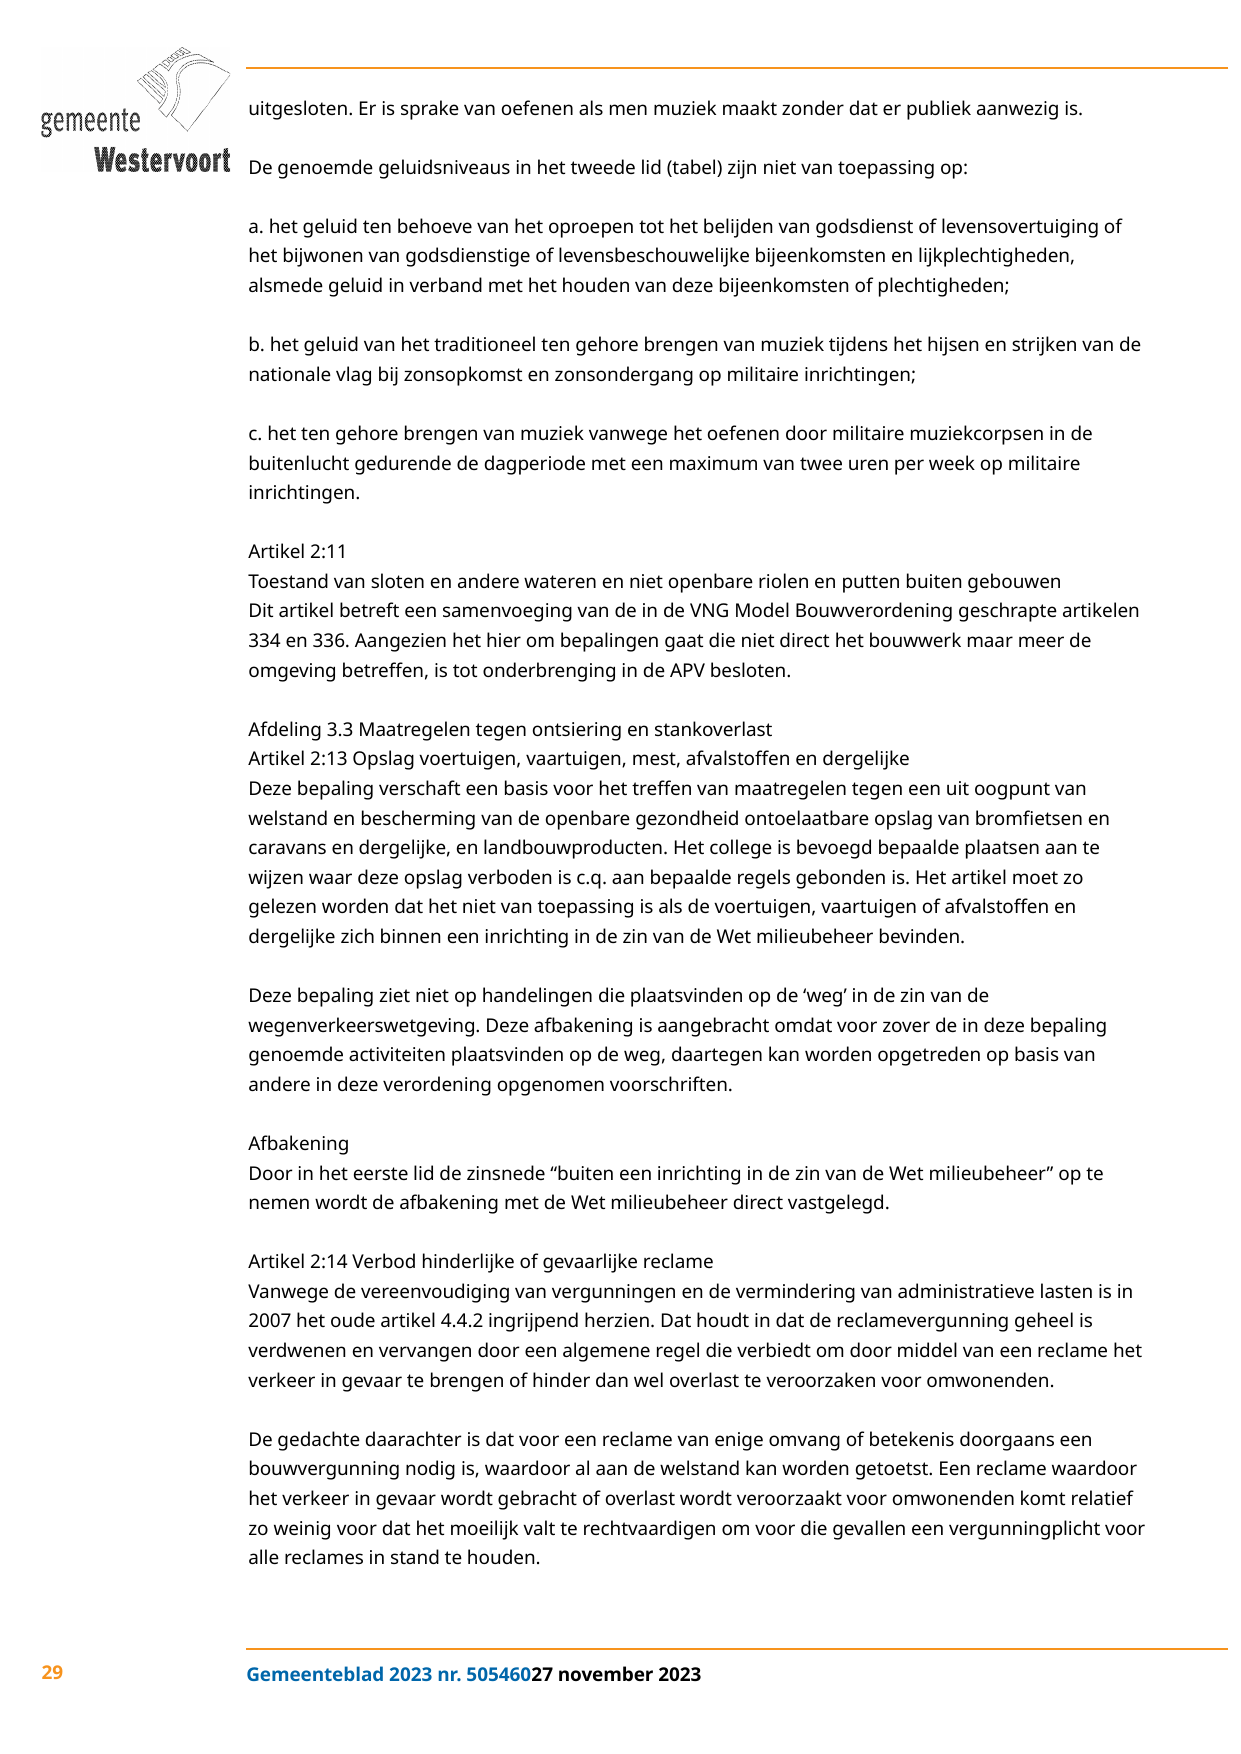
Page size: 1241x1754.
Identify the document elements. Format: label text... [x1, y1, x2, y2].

text a. het geluid ten behoeve van het oproepen tot het belijden van godsdienst of levensovertuiging of het bijwonen van godsdienstige of levensbeschouwelijke bijeenkomsten en lijkplechtigheden, alsmede geluid in verband met het houden van deze bijeenkomsten of plechtigheden; [248, 213, 1152, 298]
text c. het ten gehore brengen van muziek vanwege het oefenen door militaire muziekcorpsen in de buitenlucht gedurende de dagperiode met een maximum van twee uren per week op militaire inrichtingen. [248, 420, 1152, 505]
text uitgesloten. Er is sprake van oefenen als men muziek maakt zonder dat er publiek aanwezig is. [248, 95, 1152, 121]
picture [41, 47, 231, 172]
text Artikel 2:11 [248, 538, 1152, 564]
text Artikel 2:14 Verbod hinderlijke of gevaarlijke reclame [248, 1248, 1152, 1274]
text Deze bepaling ziet niet op handelingen die plaatsvinden op de ‘weg’ in de zin van de wegenverkeerswetgeving. Deze afbakening is aangebracht omdat voor zover de in deze bepaling genoemde activiteiten plaatsvinden op de weg, daartegen kan worden opgetreden op basis van andere in deze verordening opgenomen voorschriften. [248, 982, 1152, 1097]
text Door in het eerste lid de zinsnede “buiten een inrichting in de zin van de Wet milieubeheer” op te nemen wordt de afbakening met de Wet milieubeheer direct vastgelegd. [248, 1160, 1152, 1215]
text Vanwege de vereenvoudiging van vergunningen en de vermindering van administratieve lasten is in 2007 het oude artikel 4.4.2 ingrijpend herzien. Dat houdt in dat de reclamevergunning geheel is verdwenen en vervangen door een algemene regel die verbiedt om door middel van een reclame het verkeer in gevaar te brengen of hinder dan wel overlast te veroorzaken voor omwonenden. [248, 1278, 1152, 1393]
text Afbakening [248, 1130, 1152, 1156]
text Afdeling 3.3 Maatregelen tegen ontsiering en stankoverlast [248, 716, 1152, 742]
text Toestand van sloten en andere wateren en niet openbare riolen en putten buiten gebouwen [248, 568, 1152, 594]
text Artikel 2:13 Opslag voertuigen, vaartuigen, mest, afvalstoffen en dergelijke [248, 746, 1152, 771]
text Deze bepaling verschaft een basis voor het treffen van maatregelen tegen een uit oogpunt van welstand en bescherming van de openbare gezondheid ontoelaatbare opslag van bromfietsen en caravans en dergelijke, en landbouwproducten. Het college is bevoegd bepaalde plaatsen aan te wijzen waar deze opslag verboden is c.q. aan bepaalde regels gebonden is. Het artikel moet zo gelezen worden dat het niet van toepassing is als de voertuigen, vaartuigen of afvalstoffen en dergelijke zich binnen een inrichting in de zin van de Wet milieubeheer bevinden. [248, 775, 1152, 949]
text De gedachte daarachter is dat voor een reclame van enige omvang of betekenis doorgaans een bouwvergunning nodig is, waardoor al aan de welstand kan worden getoetst. Een reclame waardoor het verkeer in gevaar wordt gebracht of overlast wordt veroorzaakt voor omwonenden komt relatief zo weinig voor dat het moeilijk valt te rechtvaardigen om voor die gevallen een vergunningplicht voor alle reclames in stand te houden. [248, 1426, 1152, 1570]
text De genoemde geluidsniveaus in het tweede lid (tabel) zijn niet van toepassing op: [248, 154, 1152, 180]
text b. het geluid van het traditioneel ten gehore brengen van muziek tijdens het hijsen en strijken van de nationale vlag bij zonsopkomst en zonsondergang op militaire inrichtingen; [248, 331, 1152, 387]
text Dit artikel betreft een samenvoeging van de in de VNG Model Bouwverordening geschrapte artikelen 334 en 336. Aangezien het hier om bepalingen gaat die niet direct het bouwwerk maar meer de omgeving betreffen, is tot onderbrenging in de APV besloten. [248, 598, 1152, 683]
